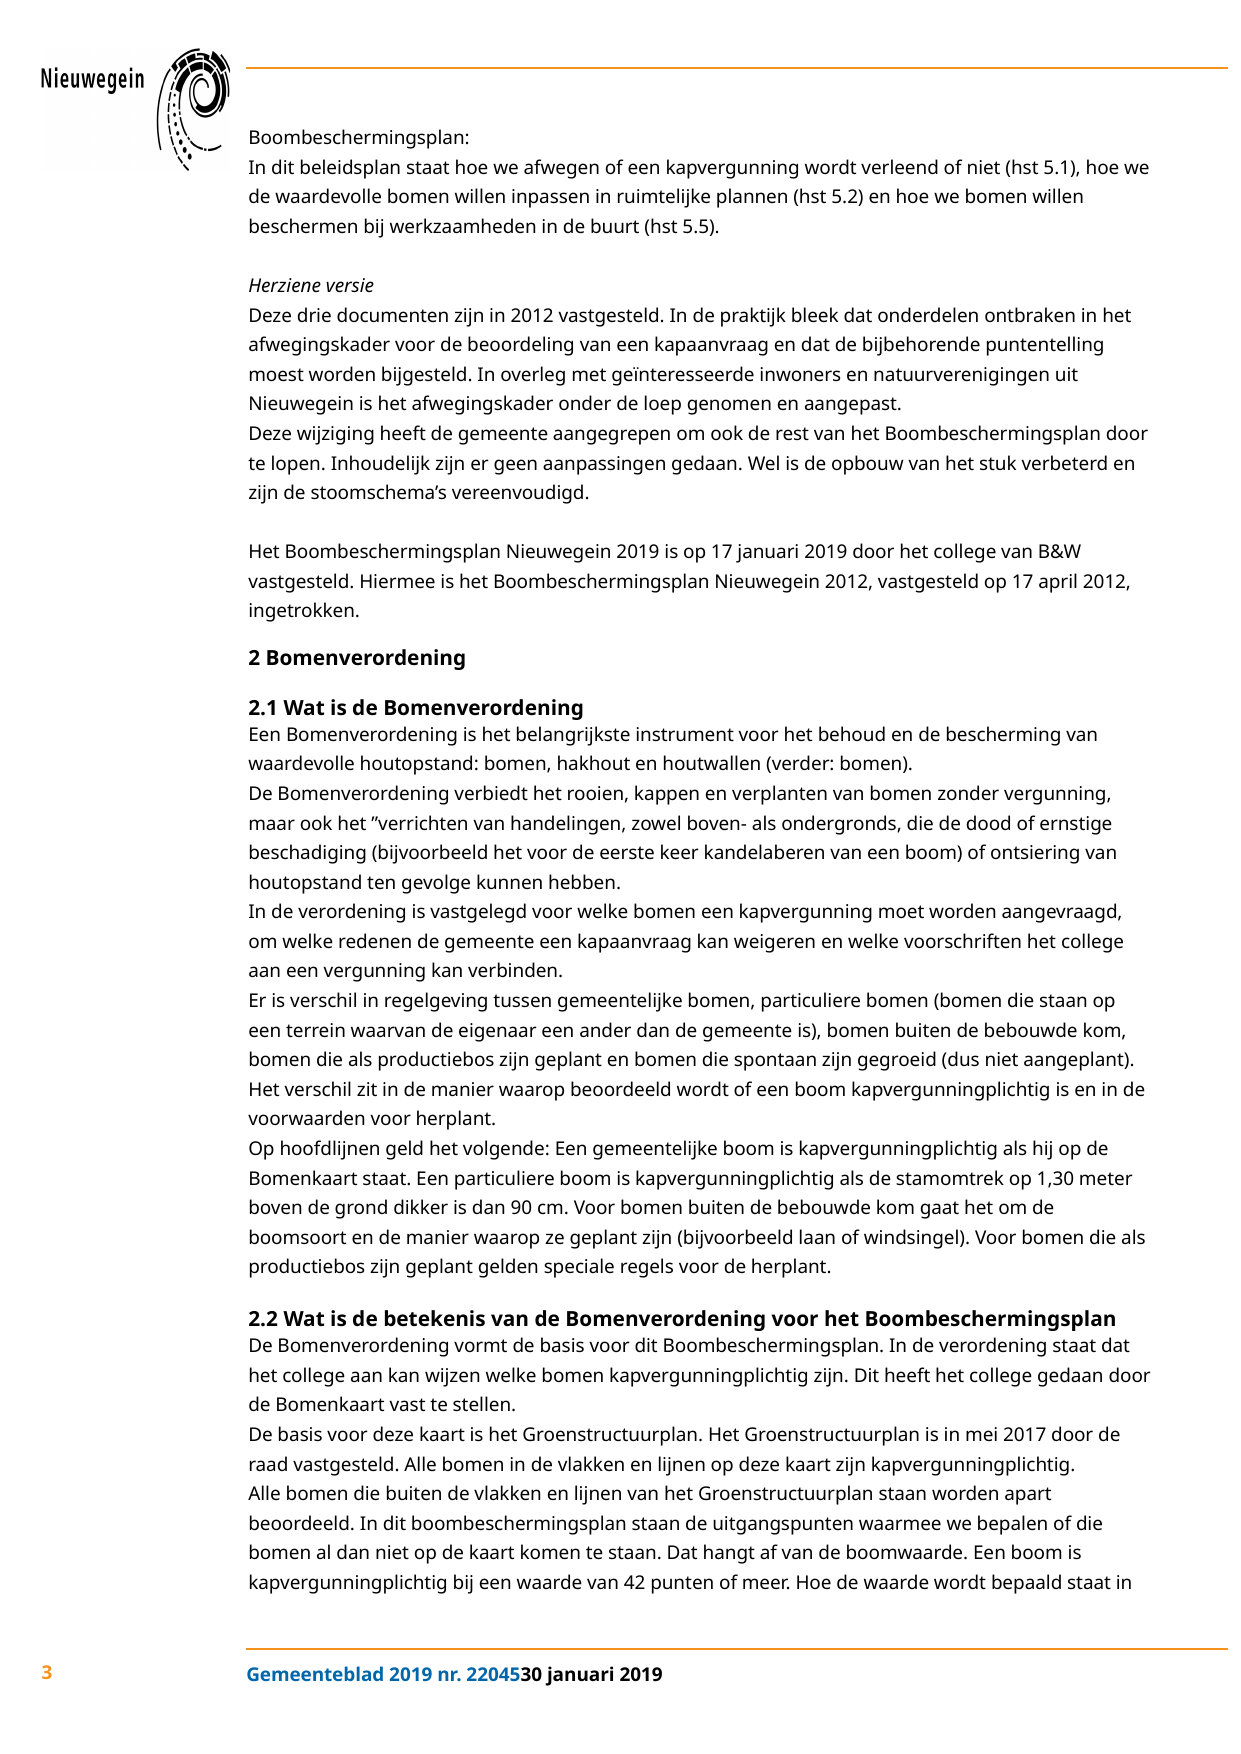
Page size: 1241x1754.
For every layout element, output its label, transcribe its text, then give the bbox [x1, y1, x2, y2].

text 2 Bomenverordening [248, 643, 1152, 672]
text 2.1 Wat is de Bomenverordening [248, 693, 1152, 721]
text Er is verschil in regelgeving tussen gemeentelijke bomen, particuliere bomen (bomen die staan op een terrein waarvan de eigenaar een ander dan de gemeente is), bomen buiten de bebouwde kom, bomen die als productiebos zijn geplant en bomen die spontaan zijn gegroeid (dus niet aangeplant). Het verschil zit in de manier waarop beoordeeld wordt of een boom kapvergunningplichtig is en in de voorwaarden voor herplant. [248, 987, 1152, 1131]
text Een Bomenverordening is het belangrijkste instrument voor het behoud en de bescherming van waardevolle houtopstand: bomen, hakhout en houtwallen (verder: bomen). [248, 721, 1152, 776]
text Alle bomen die buiten de vlakken en lijnen van het Groenstructuurplan staan worden apart beoordeeld. In dit boombeschermingsplan staan de uitgangspunten waarmee we bepalen of die bomen al dan niet op de kaart komen te staan. Dat hangt af van de boomwaarde. Een boom is kapvergunningplichtig bij een waarde van 42 punten of meer. Hoe de waarde wordt bepaald staat in [248, 1480, 1152, 1595]
text 2.2 Wat is de betekenis van de Bomenverordening voor het Boombeschermingsplan [248, 1304, 1152, 1332]
text Herziene versie [248, 272, 1152, 298]
text Deze wijziging heeft de gemeente aangegrepen om ook de rest van het Boombeschermingsplan door te lopen. Inhoudelijk zijn er geen aanpassingen gedaan. Wel is de opbouw van het stuk verbeterd en zijn de stoomschema’s vereenvoudigd. [248, 420, 1152, 505]
text Deze drie documenten zijn in 2012 vastgesteld. In de praktijk bleek dat onderdelen ontbraken in het afwegingskader voor de beoordeling van een kapaanvraag en dat de bijbehorende puntentelling moest worden bijgesteld. In overleg met geïnteresseerde inwoners en natuurverenigingen uit Nieuwegein is het afwegingskader onder de loep genomen en aangepast. [248, 302, 1152, 416]
text De Bomenverordening vormt de basis voor dit Boombeschermingsplan. In de verordening staat dat het college aan kan wijzen welke bomen kapvergunningplichtig zijn. Dit heeft het college gedaan door de Bomenkaart vast te stellen. [248, 1332, 1152, 1417]
text Boombeschermingsplan: [248, 124, 1152, 150]
text De Bomenverordening verbiedt het rooien, kappen en verplanten van bomen zonder vergunning, maar ook het ”verrichten van handelingen, zowel boven- als ondergronds, die de dood of ernstige beschadiging (bijvoorbeeld het voor de eerste keer kandelaberen van een boom) of ontsiering van houtopstand ten gevolge kunnen hebben. [248, 780, 1152, 895]
picture [41, 47, 231, 172]
text Het Boombeschermingsplan Nieuwegein 2019 is op 17 januari 2019 door het college van B&W vastgesteld. Hiermee is het Boombeschermingsplan Nieuwegein 2012, vastgesteld op 17 april 2012, ingetrokken. [248, 538, 1152, 623]
text De basis voor deze kaart is het Groenstructuurplan. Het Groenstructuurplan is in mei 2017 door de raad vastgesteld. Alle bomen in de vlakken en lijnen op deze kaart zijn kapvergunningplichtig. [248, 1421, 1152, 1476]
text Op hoofdlijnen geld het volgende: Een gemeentelijke boom is kapvergunningplichtig als hij op de Bomenkaart staat. Een particuliere boom is kapvergunningplichtig als de stamomtrek op 1,30 meter boven de grond dikker is dan 90 cm. Voor bomen buiten de bebouwde kom gaat het om de boomsoort en de manier waarop ze geplant zijn (bijvoorbeeld laan of windsingel). Voor bomen die als productiebos zijn geplant gelden speciale regels voor de herplant. [248, 1135, 1152, 1279]
text In dit beleidsplan staat hoe we afwegen of een kapvergunning wordt verleend of niet (hst 5.1), hoe we de waardevolle bomen willen inpassen in ruimtelijke plannen (hst 5.2) en hoe we bomen willen beschermen bij werkzaamheden in de buurt (hst 5.5). [248, 154, 1152, 239]
text In de verordening is vastgelegd voor welke bomen een kapvergunning moet worden aangevraagd, om welke redenen de gemeente een kapaanvraag kan weigeren en welke voorschriften het college aan een vergunning kan verbinden. [248, 898, 1152, 983]
